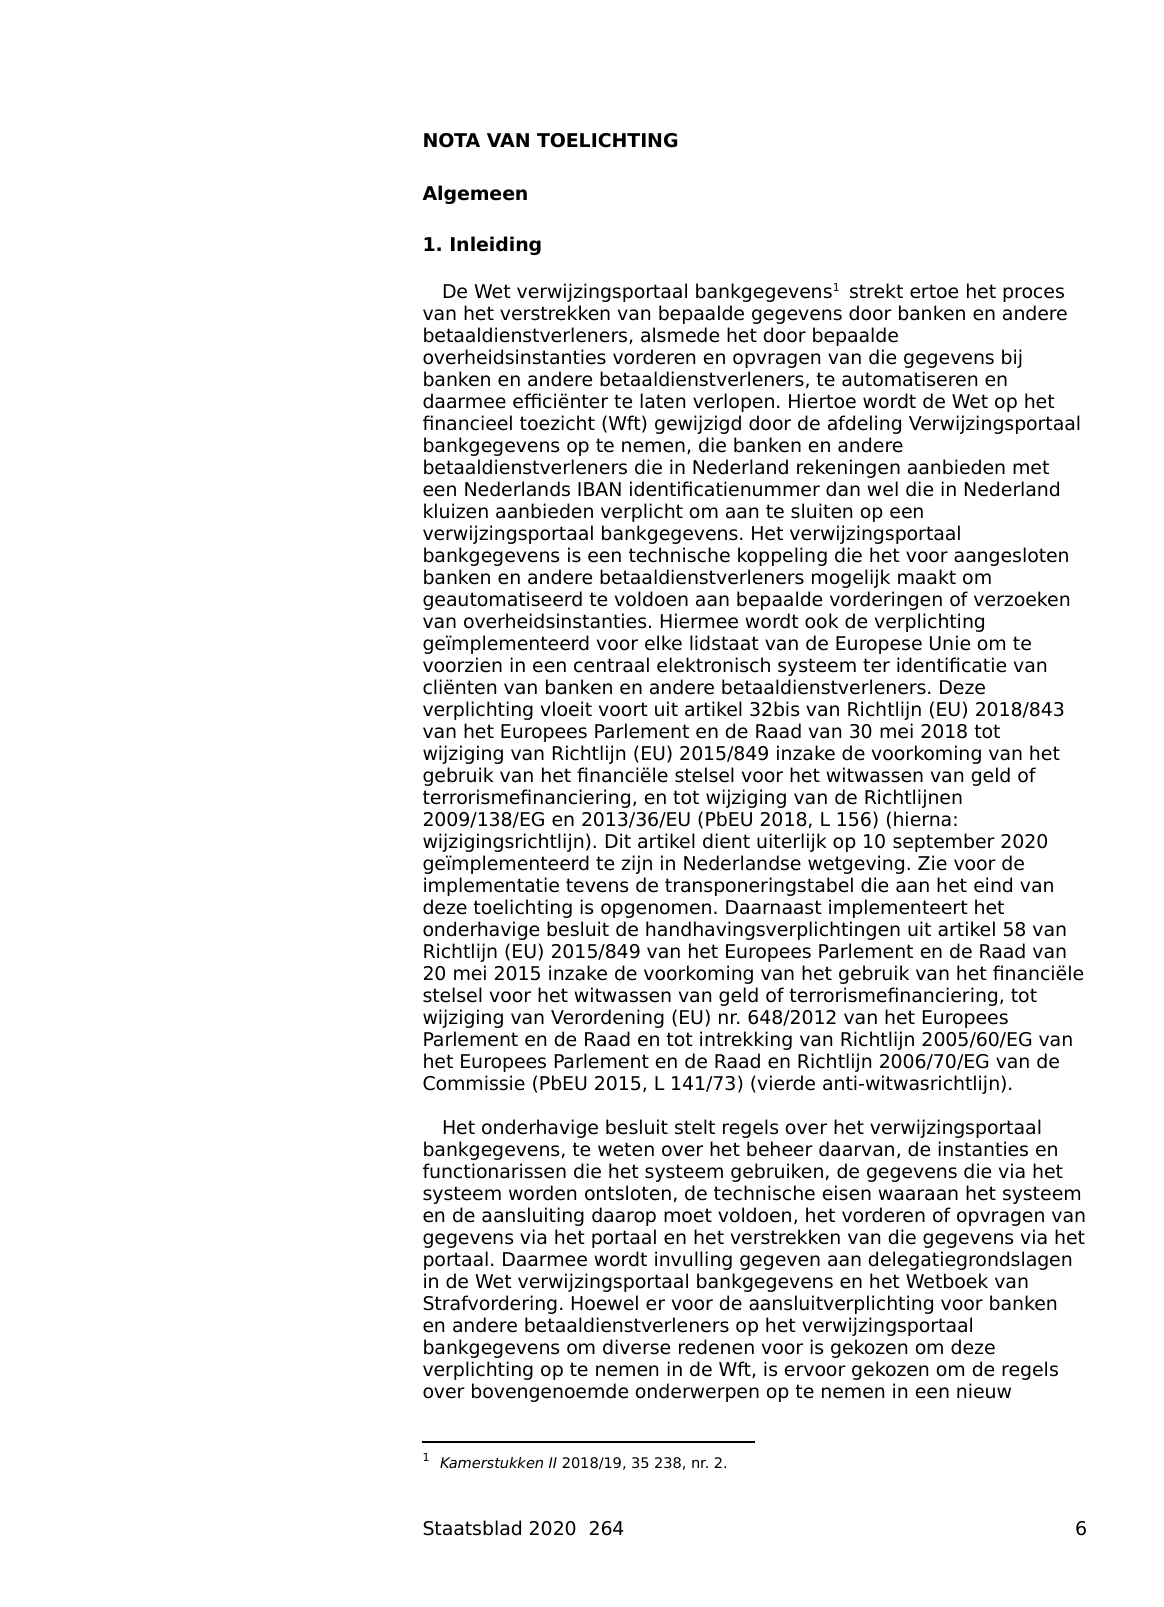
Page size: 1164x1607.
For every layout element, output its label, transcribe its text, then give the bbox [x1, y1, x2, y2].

subtitle NOTA VAN TOELICHTING [422, 130, 1087, 152]
text Het onderhavige besluit stelt regels over het verwijzingsportaal bankgegevens, te weten over het beheer daarvan, de instanties en functionarissen die het systeem gebruiken, de gegevens die via het systeem worden ontsloten, de technische eisen waaraan het systeem en de aansluiting daarop moet voldoen, het vorderen of opvragen van gegevens via het portaal en het verstrekken van die gegevens via het portaal. Daarmee wordt invulling gegeven aan delegatiegrondslagen in de Wet verwijzingsportaal bankgegevens en het Wetboek van Strafvordering. Hoewel er voor de aansluitverplichting voor banken en andere betaaldienstverleners op het verwijzingsportaal bankgegevens om diverse redenen voor is gekozen om deze verplichting op te nemen in de Wft, is ervoor gekozen om de regels over bovengenoemde onderwerpen op te nemen in een nieuw [422, 1117, 1087, 1402]
text De Wet verwijzingsportaal bankgegevens strekt ertoe het proces van het verstrekken van bepaalde gegevens door banken en andere betaaldienstverleners, alsmede het door bepaalde overheidsinstanties vorderen en opvragen van die gegevens bij banken en andere betaaldienstverleners, te automatiseren en daarmee efficiënter te laten verlopen. Hiertoe wordt de Wet op het financieel toezicht (Wft) gewijzigd door de afdeling Verwijzingsportaal bankgegevens op te nemen, die banken en andere betaaldienstverleners die in Nederland rekeningen aanbieden met een Nederlands IBAN identificatienummer dan wel die in Nederland kluizen aanbieden verplicht om aan te sluiten op een verwijzingsportaal bankgegevens. Het verwijzingsportaal bankgegevens is een technische koppeling die het voor aangesloten banken en andere betaaldienstverleners mogelijk maakt om geautomatiseerd te voldoen aan bepaalde vorderingen of verzoeken van overheidsinstanties. Hiermee wordt ook de verplichting geïmplementeerd voor elke lidstaat van de Europese Unie om te voorzien in een centraal elektronisch systeem ter identificatie van cliënten van banken en andere betaaldienstverleners. Deze verplichting vloeit voort uit artikel 32bis van Richtlijn (EU) 2018/843 van het Europees Parlement en de Raad van 30 mei 2018 tot wijziging van Richtlijn (EU) 2015/849 inzake de voorkoming van het gebruik van het financiële stelsel voor het witwassen van geld of terrorismefinanciering, en tot wijziging van de Richtlijnen 2009/138/EG en 2013/36/EU (PbEU 2018, L 156) (hierna: wijzigingsrichtlijn). Dit artikel dient uiterlijk op 10 september 2020 geïmplementeerd te zijn in Nederlandse wetgeving. Zie voor de implementatie tevens de transponeringstabel die aan het eind van deze toelichting is opgenomen. Daarnaast implementeert het onderhavige besluit de handhavingsverplichtingen uit artikel 58 van Richtlijn (EU) 2015/849 van het Europees Parlement en de Raad van 20 mei 2015 inzake de voorkoming van het gebruik van het financiële stelsel voor het witwassen van geld of terrorismefinanciering, tot wijziging van Verordening (EU) nr. 648/2012 van het Europees Parlement en de Raad en tot intrekking van Richtlijn 2005/60/EG van het Europees Parlement en de Raad en Richtlijn 2006/70/EG van de Commissie (PbEU 2015, L 141/73) (vierde anti-witwasrichtlijn). [422, 281, 1087, 1094]
subtitle Algemeen [422, 182, 1087, 204]
subtitle 1. Inleiding [422, 234, 1087, 256]
text Kamerstukken II 2018/19, 35 238, nr. 2. [422, 1451, 1087, 1473]
